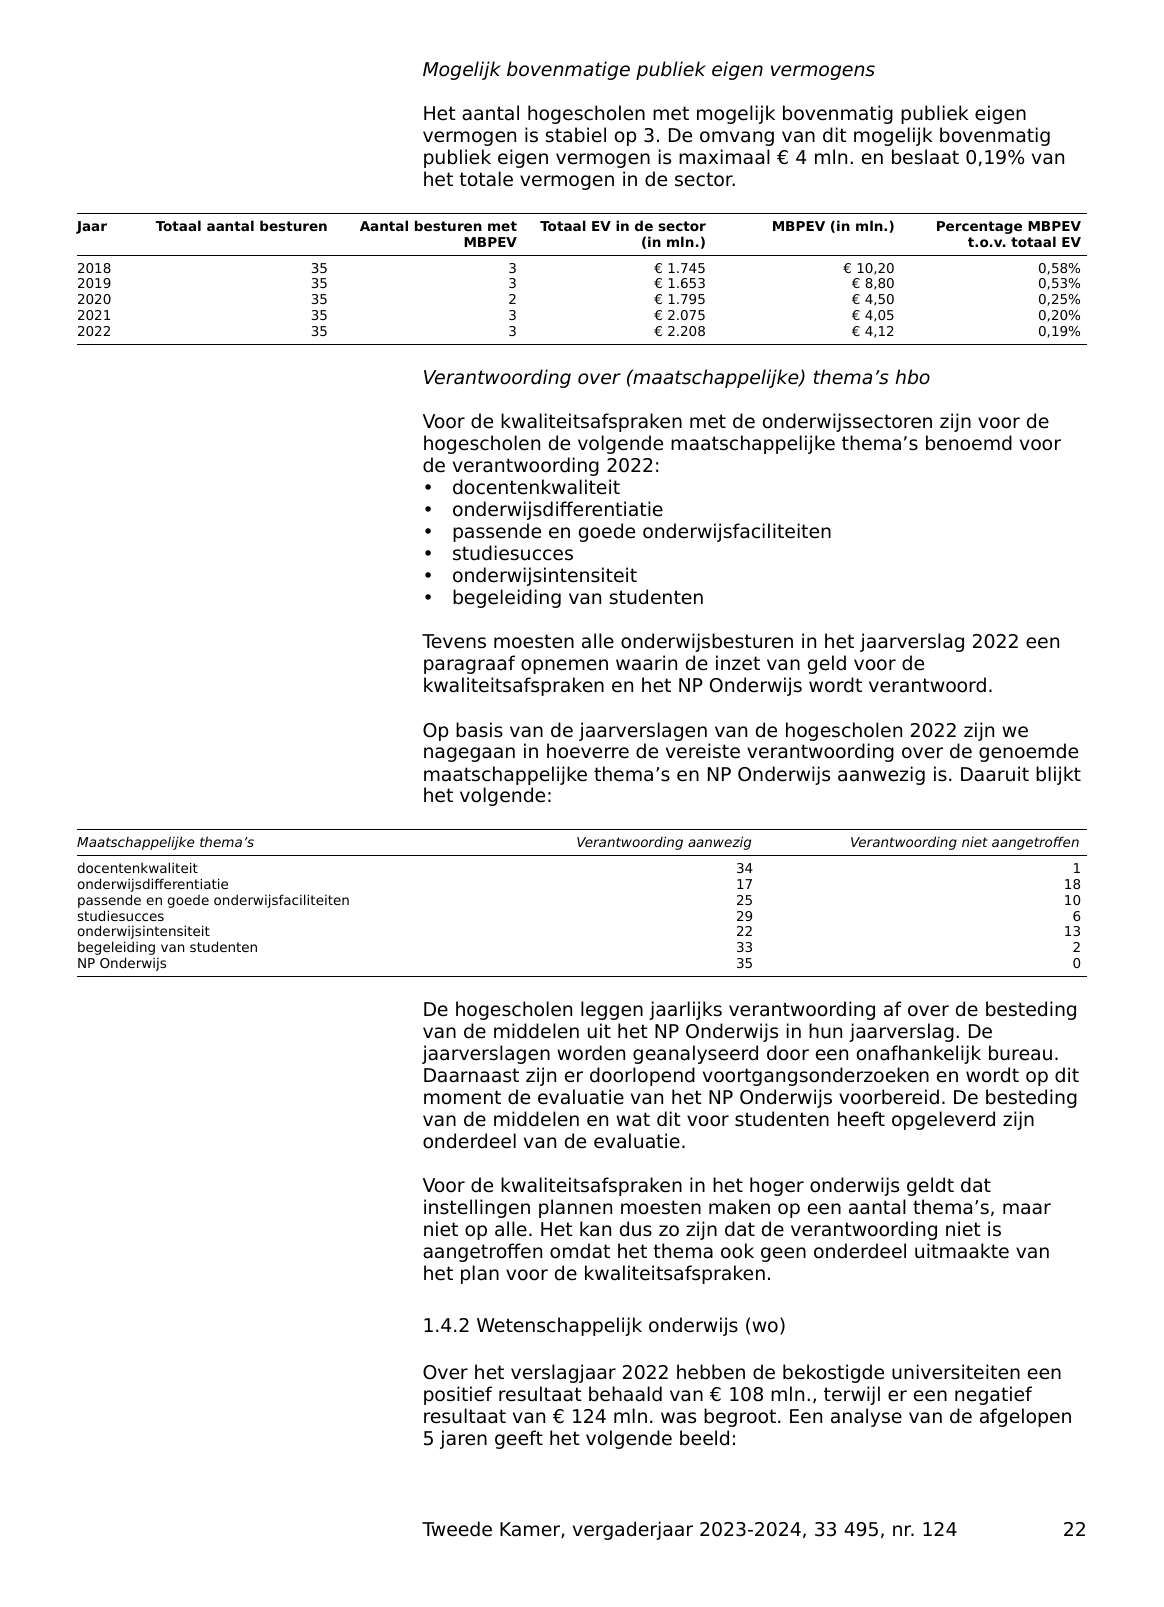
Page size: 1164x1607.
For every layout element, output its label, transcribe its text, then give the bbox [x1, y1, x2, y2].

table_header Maatschappelijke thema’s [77, 830, 428, 855]
table_cell 29 [428, 908, 759, 924]
table_cell € 8,80 [712, 276, 901, 292]
table_cell € 4,05 [712, 308, 901, 323]
text • docentenkwaliteit [422, 477, 1087, 499]
text Tevens moesten alle onderwijsbesturen in het jaarverslag 2022 een paragraaf opnemen waarin de inzet van geld voor de kwaliteitsafspraken en het NP Onderwijs wordt verantwoord. [422, 631, 1087, 697]
text • passende en goede onderwijsfaciliteiten [422, 521, 1087, 543]
table_cell 25 [428, 893, 759, 908]
text Voor de kwaliteitsafspraken in het hoger onderwijs geldt dat instellingen plannen moesten maken op een aantal thema’s, maar niet op alle. Het kan dus zo zijn dat de verantwoording niet is aangetroffen omdat het thema ook geen onderdeel uitmaakte van het plan voor de kwaliteitsafspraken. [422, 1175, 1087, 1285]
table_header Verantwoording aanwezig [428, 830, 759, 855]
table_cell 35 [145, 276, 334, 292]
text • onderwijsdifferentiatie [422, 499, 1087, 521]
table_cell 33 [428, 940, 759, 956]
table_cell 2018 [77, 256, 144, 276]
table_header Percentage MBPEV t.o.v. totaal EV [901, 214, 1087, 255]
table_header Aantal besturen met MBPEV [334, 214, 523, 255]
table_header MBPEV (in mln.) [712, 214, 901, 255]
table_cell 1 [759, 856, 1087, 877]
table_cell 0,20% [901, 308, 1087, 323]
table_cell 3 [334, 324, 523, 344]
table_cell 3 [334, 256, 523, 276]
table_cell € 2.208 [523, 324, 712, 344]
table_header Totaal EV in de sector (in mln.) [523, 214, 712, 255]
table_cell 10 [759, 893, 1087, 908]
table_cell 35 [145, 308, 334, 323]
table_cell 18 [759, 877, 1087, 893]
table_cell studiesucces [77, 908, 428, 924]
text Op basis van de jaarverslagen van de hogescholen 2022 zijn we nagegaan in hoeverre de vereiste verantwoording over de genoemde maatschappelijke thema’s en NP Onderwijs aanwezig is. Daaruit blijkt het volgende: [422, 719, 1087, 807]
text De hogescholen leggen jaarlijks verantwoording af over de besteding van de middelen uit het NP Onderwijs in hun jaarverslag. De jaarverslagen worden geanalyseerd door een onafhankelijk bureau. Daarnaast zijn er doorlopend voortgangsonderzoeken en wordt op dit moment de evaluatie van het NP Onderwijs voorbereid. De besteding van de middelen en wat dit voor studenten heeft opgeleverd zijn onderdeel van de evaluatie. [422, 999, 1087, 1153]
table_header Totaal aantal besturen [145, 214, 334, 255]
subtitle 1.4.2 Wetenschappelijk onderwijs (wo) [422, 1315, 1087, 1337]
table_cell 34 [428, 856, 759, 877]
table_cell € 1.745 [523, 256, 712, 276]
table_cell 0 [759, 956, 1087, 976]
table_cell 35 [428, 956, 759, 976]
table_cell NP Onderwijs [77, 956, 428, 976]
text • onderwijsintensiteit [422, 565, 1087, 587]
table_cell passende en goede onderwijsfaciliteiten [77, 893, 428, 908]
subtitle Verantwoording over (maatschappelijke) thema’s hbo [422, 367, 1087, 389]
table_cell 2 [334, 292, 523, 308]
table_cell 2020 [77, 292, 144, 308]
table_cell 13 [759, 924, 1087, 940]
table_cell onderwijsintensiteit [77, 924, 428, 940]
table_cell 35 [145, 256, 334, 276]
table_header Verantwoording niet aangetroffen [759, 830, 1087, 855]
table_cell 0,25% [901, 292, 1087, 308]
table_cell € 10,20 [712, 256, 901, 276]
text • studiesucces [422, 543, 1087, 565]
table_cell € 1.795 [523, 292, 712, 308]
table_cell 17 [428, 877, 759, 893]
table_cell 2 [759, 940, 1087, 956]
table_cell € 4,50 [712, 292, 901, 308]
table_cell 0,19% [901, 324, 1087, 344]
table_cell 0,53% [901, 276, 1087, 292]
table_cell 2021 [77, 308, 144, 323]
table_cell € 2.075 [523, 308, 712, 323]
table_cell 3 [334, 308, 523, 323]
table_cell docentenkwaliteit [77, 856, 428, 877]
table_cell 3 [334, 276, 523, 292]
table_cell 2022 [77, 324, 144, 344]
table_cell 0,58% [901, 256, 1087, 276]
table_cell € 4,12 [712, 324, 901, 344]
text Over het verslagjaar 2022 hebben de bekostigde universiteiten een positief resultaat behaald van € 108 mln., terwijl er een negatief resultaat van € 124 mln. was begroot. Een analyse van de afgelopen 5 jaren geeft het volgende beeld: [422, 1362, 1087, 1450]
table_cell € 1.653 [523, 276, 712, 292]
table_cell 2019 [77, 276, 144, 292]
table_cell 6 [759, 908, 1087, 924]
table_cell 35 [145, 292, 334, 308]
table_cell 22 [428, 924, 759, 940]
table_cell 35 [145, 324, 334, 344]
text Voor de kwaliteitsafspraken met de onderwijssectoren zijn voor de hogescholen de volgende maatschappelijke thema’s benoemd voor de verantwoording 2022: [422, 411, 1087, 477]
table_header Jaar [77, 214, 144, 255]
table_cell begeleiding van studenten [77, 940, 428, 956]
subtitle Mogelijk bovenmatige publiek eigen vermogens [422, 59, 1087, 81]
text • begeleiding van studenten [422, 587, 1087, 609]
text Het aantal hogescholen met mogelijk bovenmatig publiek eigen vermogen is stabiel op 3. De omvang van dit mogelijk bovenmatig publiek eigen vermogen is maximaal € 4 mln. en beslaat 0,19% van het totale vermogen in de sector. [422, 103, 1087, 191]
table_cell onderwijsdifferentiatie [77, 877, 428, 893]
